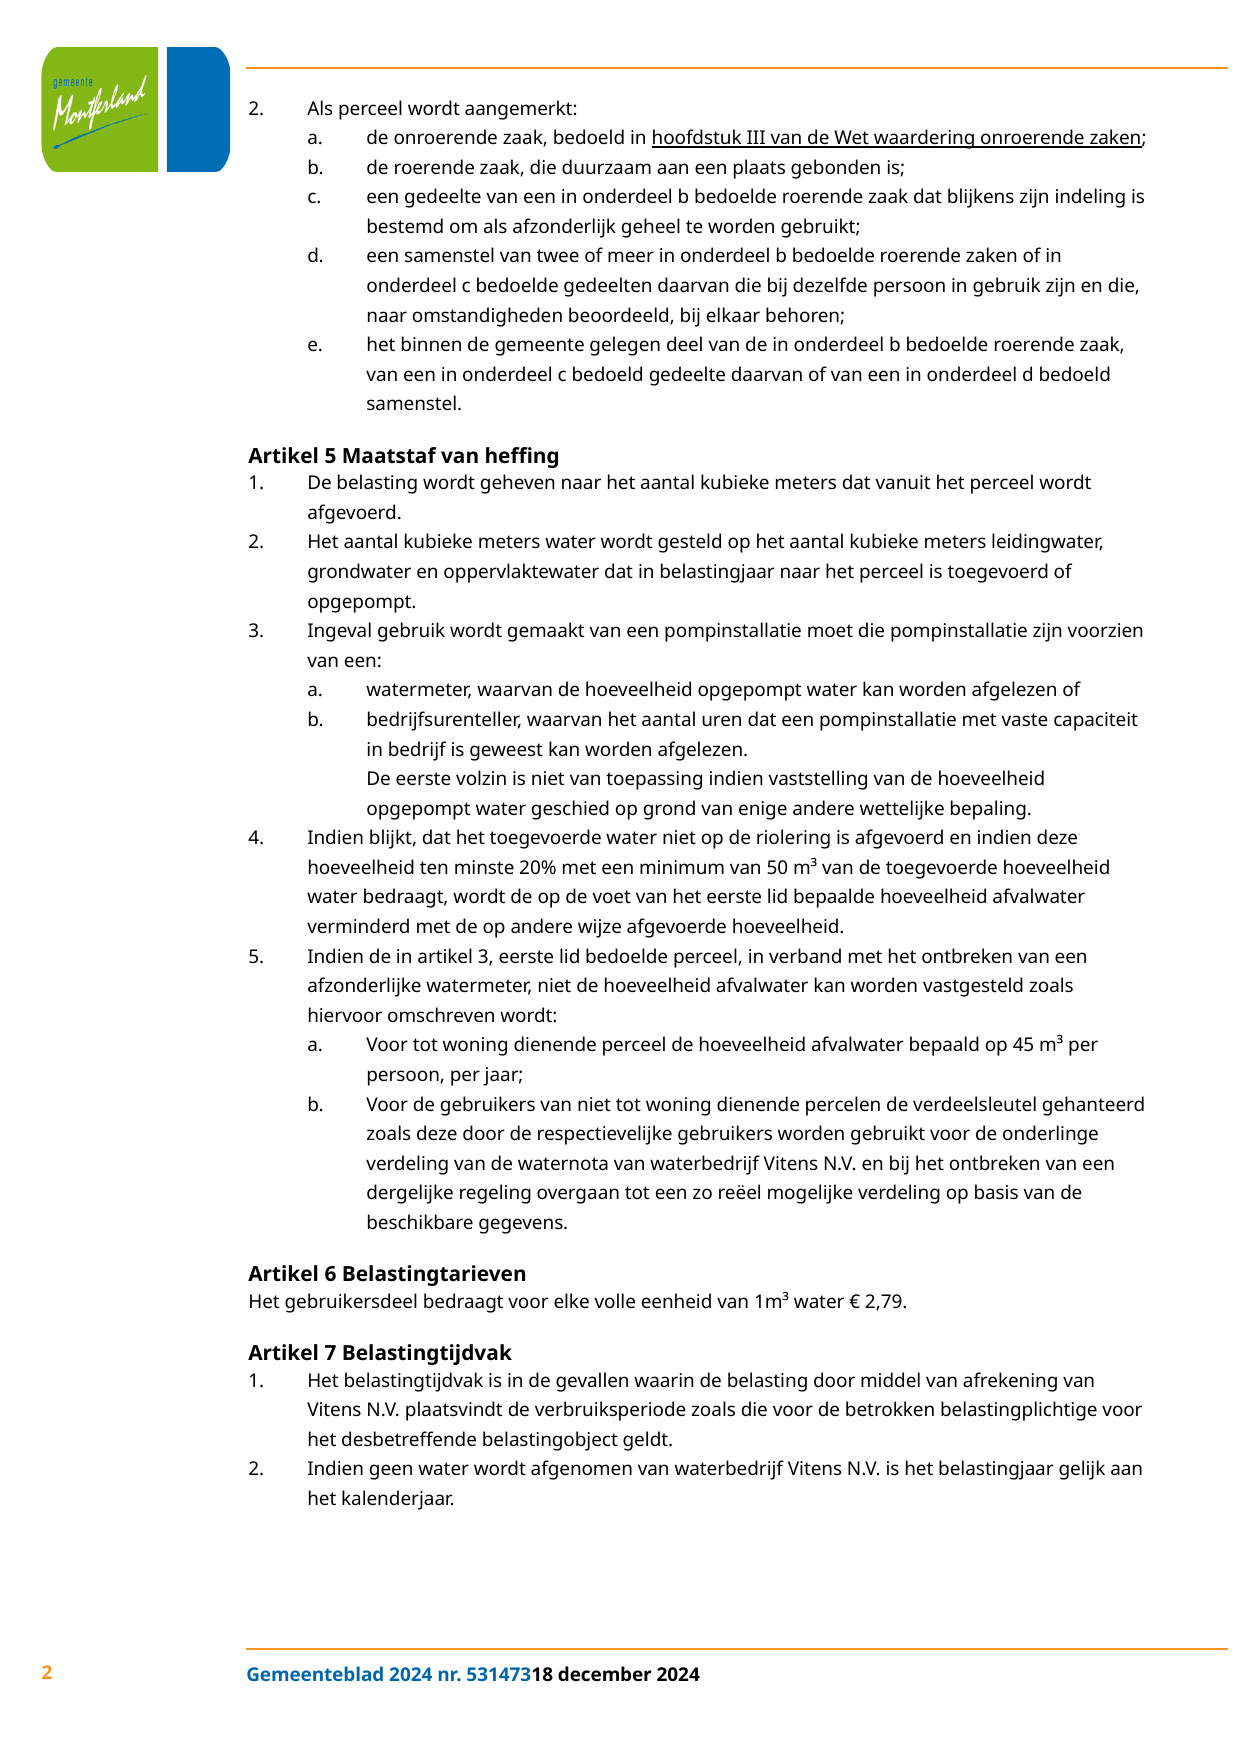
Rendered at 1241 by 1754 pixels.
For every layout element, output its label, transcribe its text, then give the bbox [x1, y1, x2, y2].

list Als perceel wordt aangemerkt: [248, 95, 1152, 121]
list watermeter, waarvan de hoeveelheid opgepompt water kan worden afgelezen of [307, 677, 1152, 702]
text Het gebruikersdeel bedraagt voor elke volle eenheid van 1m³ water € 2,79. [248, 1288, 1152, 1314]
list De belasting wordt geheven naar het aantal kubieke meters dat vanuit het perceel wordt afgevoerd. [248, 469, 1152, 525]
list De eerste volzin is niet van toepassing indien vaststelling van de hoeveelheid opgepompt water geschied op grond van enige andere wettelijke bepaling. [307, 765, 1152, 821]
list Ingeval gebruik wordt gemaakt van een pompinstallatie moet die pompinstallatie zijn voorzien van een: [248, 617, 1152, 673]
list bedrijfsurenteller, waarvan het aantal uren dat een pompinstallatie met vaste capaciteit in bedrijf is geweest kan worden afgelezen. [307, 706, 1152, 761]
list de onroerende zaak, bedoeld in hoofdstuk III van de Wet waardering onroerende zaken; [307, 124, 1152, 150]
list een samenstel van twee of meer in onderdeel b bedoelde roerende zaken of in onderdeel c bedoelde gedeelten daarvan die bij dezelfde persoon in gebruik zijn en die, naar omstandigheden beoordeeld, bij elkaar behoren; [307, 243, 1152, 328]
list de roerende zaak, die duurzaam aan een plaats gebonden is; [307, 154, 1152, 180]
list Het aantal kubieke meters water wordt gesteld op het aantal kubieke meters leidingwater, grondwater en oppervlaktewater dat in belastingjaar naar het perceel is toegevoerd of opgepompt. [248, 529, 1152, 613]
list een gedeelte van een in onderdeel b bedoelde roerende zaak dat blijkens zijn indeling is bestemd om als afzonderlijk geheel te worden gebruikt; [307, 183, 1152, 239]
list Het belastingtijdvak is in de gevallen waarin de belasting door middel van afrekening van Vitens N.V. plaatsvindt de verbruiksperiode zoals die voor de betrokken belastingplichtige voor het desbetreffende belastingobject geldt. [248, 1367, 1152, 1452]
text Artikel 5 Maatstaf van heffing [248, 441, 1152, 469]
list Voor tot woning dienende perceel de hoeveelheid afvalwater bepaald op 45 m³ per persoon, per jaar; [307, 1032, 1152, 1087]
list Indien de in artikel 3, eerste lid bedoelde perceel, in verband met het ontbreken van een afzonderlijke watermeter, niet de hoeveelheid afvalwater kan worden vastgesteld zoals hiervoor omschreven wordt: [248, 943, 1152, 1028]
list Voor de gebruikers van niet tot woning dienende percelen de verdeelsleutel gehanteerd zoals deze door de respectievelijke gebruikers worden gebruikt voor de onderlinge verdeling van de waternota van waterbedrijf Vitens N.V. en bij het ontbreken van een dergelijke regeling overgaan tot een zo reëel mogelijke verdeling op basis van de beschikbare gegevens. [307, 1091, 1152, 1235]
list Indien blijkt, dat het toegevoerde water niet op de riolering is afgevoerd en indien deze hoeveelheid ten minste 20% met een minimum van 50 m³ van de toegevoerde hoeveelheid water bedraagt, wordt de op de voet van het eerste lid bepaalde hoeveelheid afvalwater verminderd met de op andere wijze afgevoerde hoeveelheid. [248, 824, 1152, 939]
text Artikel 6 Belastingtarieven [248, 1259, 1152, 1288]
picture [41, 47, 231, 172]
list Indien geen water wordt afgenomen van waterbedrijf Vitens N.V. is het belastingjaar gelijk aan het kalenderjaar. [248, 1456, 1152, 1511]
text Artikel 7 Belastingtijdvak [248, 1338, 1152, 1367]
list het binnen de gemeente gelegen deel van de in onderdeel b bedoelde roerende zaak, van een in onderdeel c bedoeld gedeelte daarvan of van een in onderdeel d bedoeld samenstel. [307, 331, 1152, 416]
